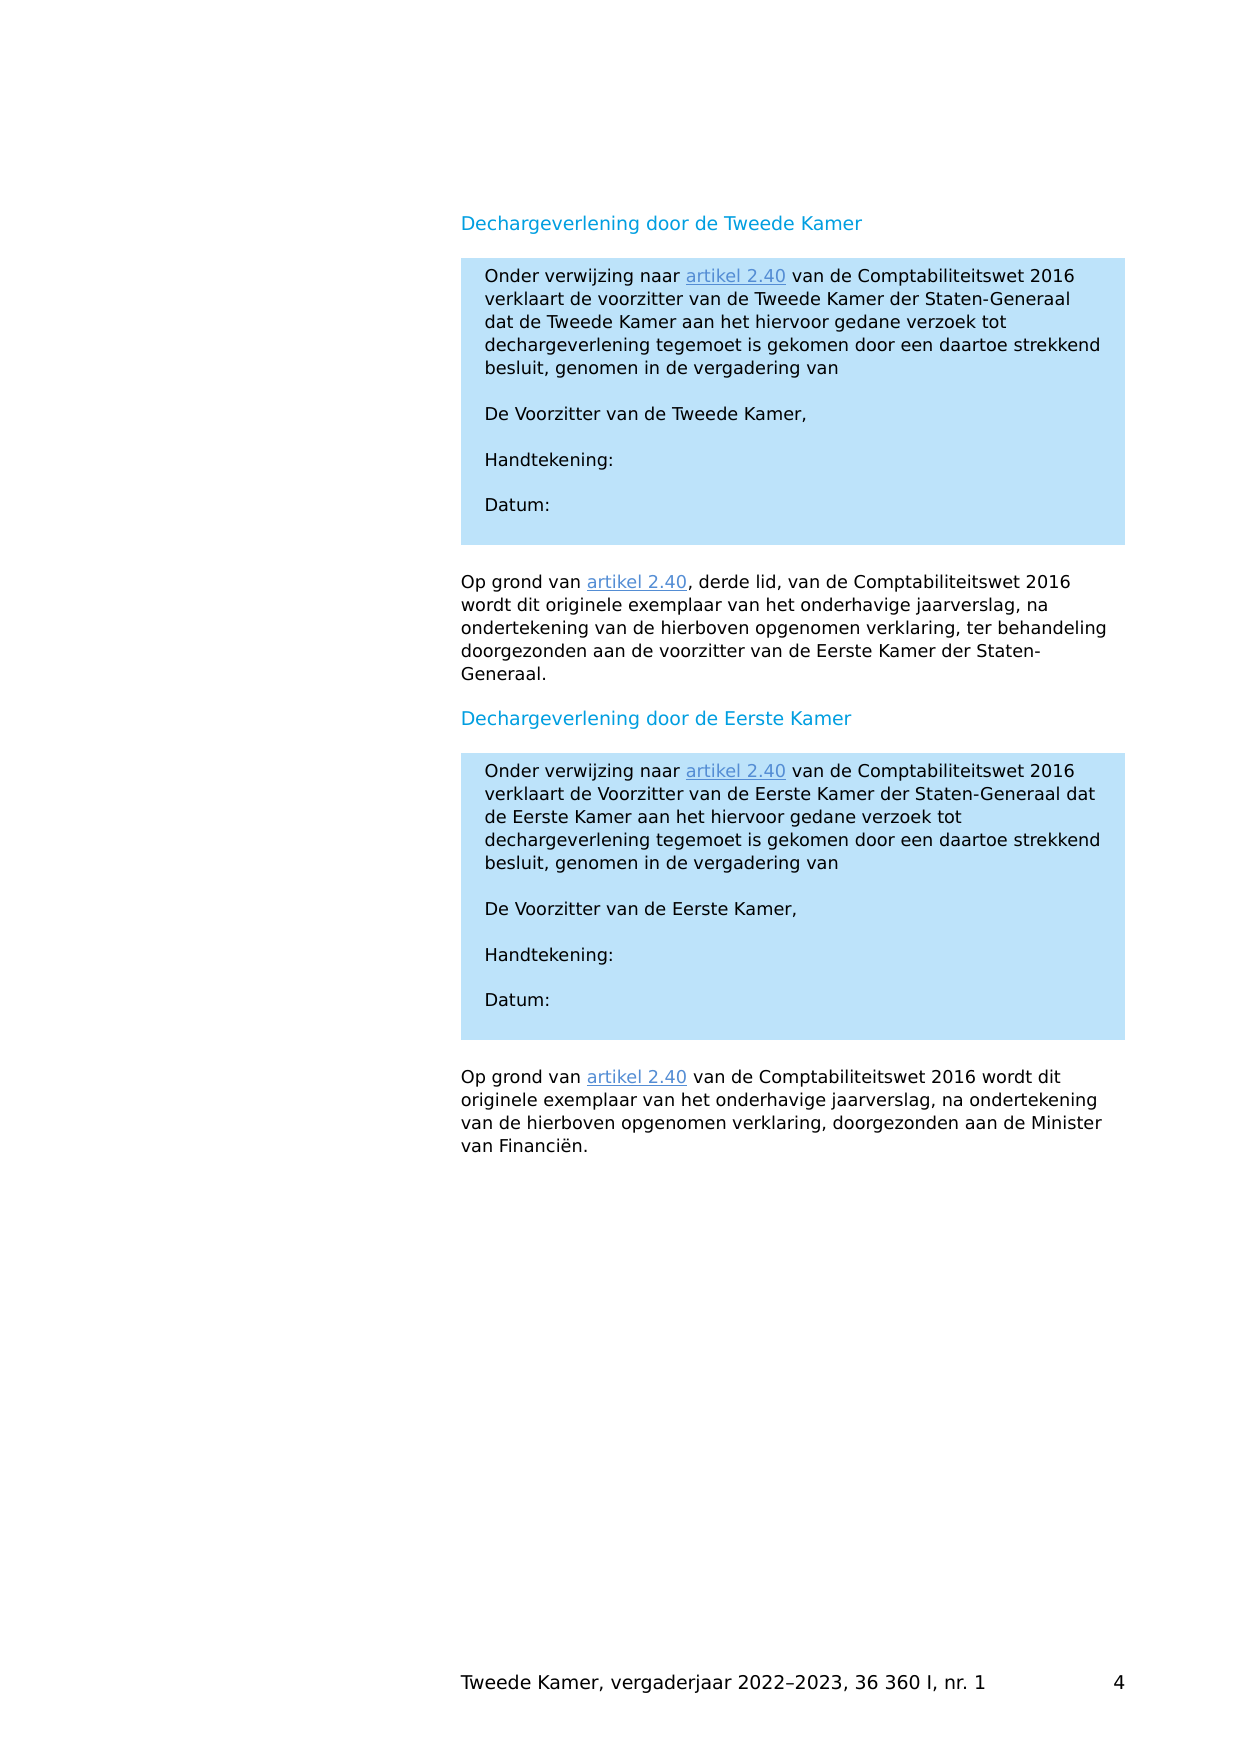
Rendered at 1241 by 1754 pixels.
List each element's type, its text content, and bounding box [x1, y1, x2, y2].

text Op grond van artikel 2.40 van de Comptabiliteitswet 2016 wordt dit originele exemplaar van het onderhavige jaarverslag, na ondertekening van de hierboven opgenomen verklaring, doorgezonden aan de Minister van Financiën. [461, 1065, 1125, 1157]
title Dechargeverlening door de Eerste Kamer [461, 708, 1125, 730]
table_header Onder verwijzing naar artikel 2.40 van de Comptabiliteitswet 2016 verklaart de Voorzitter van de Eerste Kamer der Staten-Generaal dat de Eerste Kamer aan het hiervoor gedane verzoek tot dechargeverlening tegemoet is gekomen door een daartoe strekkend besluit, genomen in de vergadering van De Voorzitter van de Eerste Kamer, Handtekening: Datum: [461, 753, 1125, 1040]
title Dechargeverlening door de Tweede Kamer [461, 213, 1125, 235]
text Op grond van artikel 2.40, derde lid, van de Comptabiliteitswet 2016 wordt dit originele exemplaar van het onderhavige jaarverslag, na ondertekening van de hierboven opgenomen verklaring, ter behandeling doorgezonden aan de voorzitter van de Eerste Kamer der Staten-Generaal. [461, 570, 1125, 685]
table_header Onder verwijzing naar artikel 2.40 van de Comptabiliteitswet 2016 verklaart de voorzitter van de Tweede Kamer der Staten-Generaal dat de Tweede Kamer aan het hiervoor gedane verzoek tot dechargeverlening tegemoet is gekomen door een daartoe strekkend besluit, genomen in de vergadering van De Voorzitter van de Tweede Kamer, Handtekening: Datum: [461, 258, 1125, 545]
